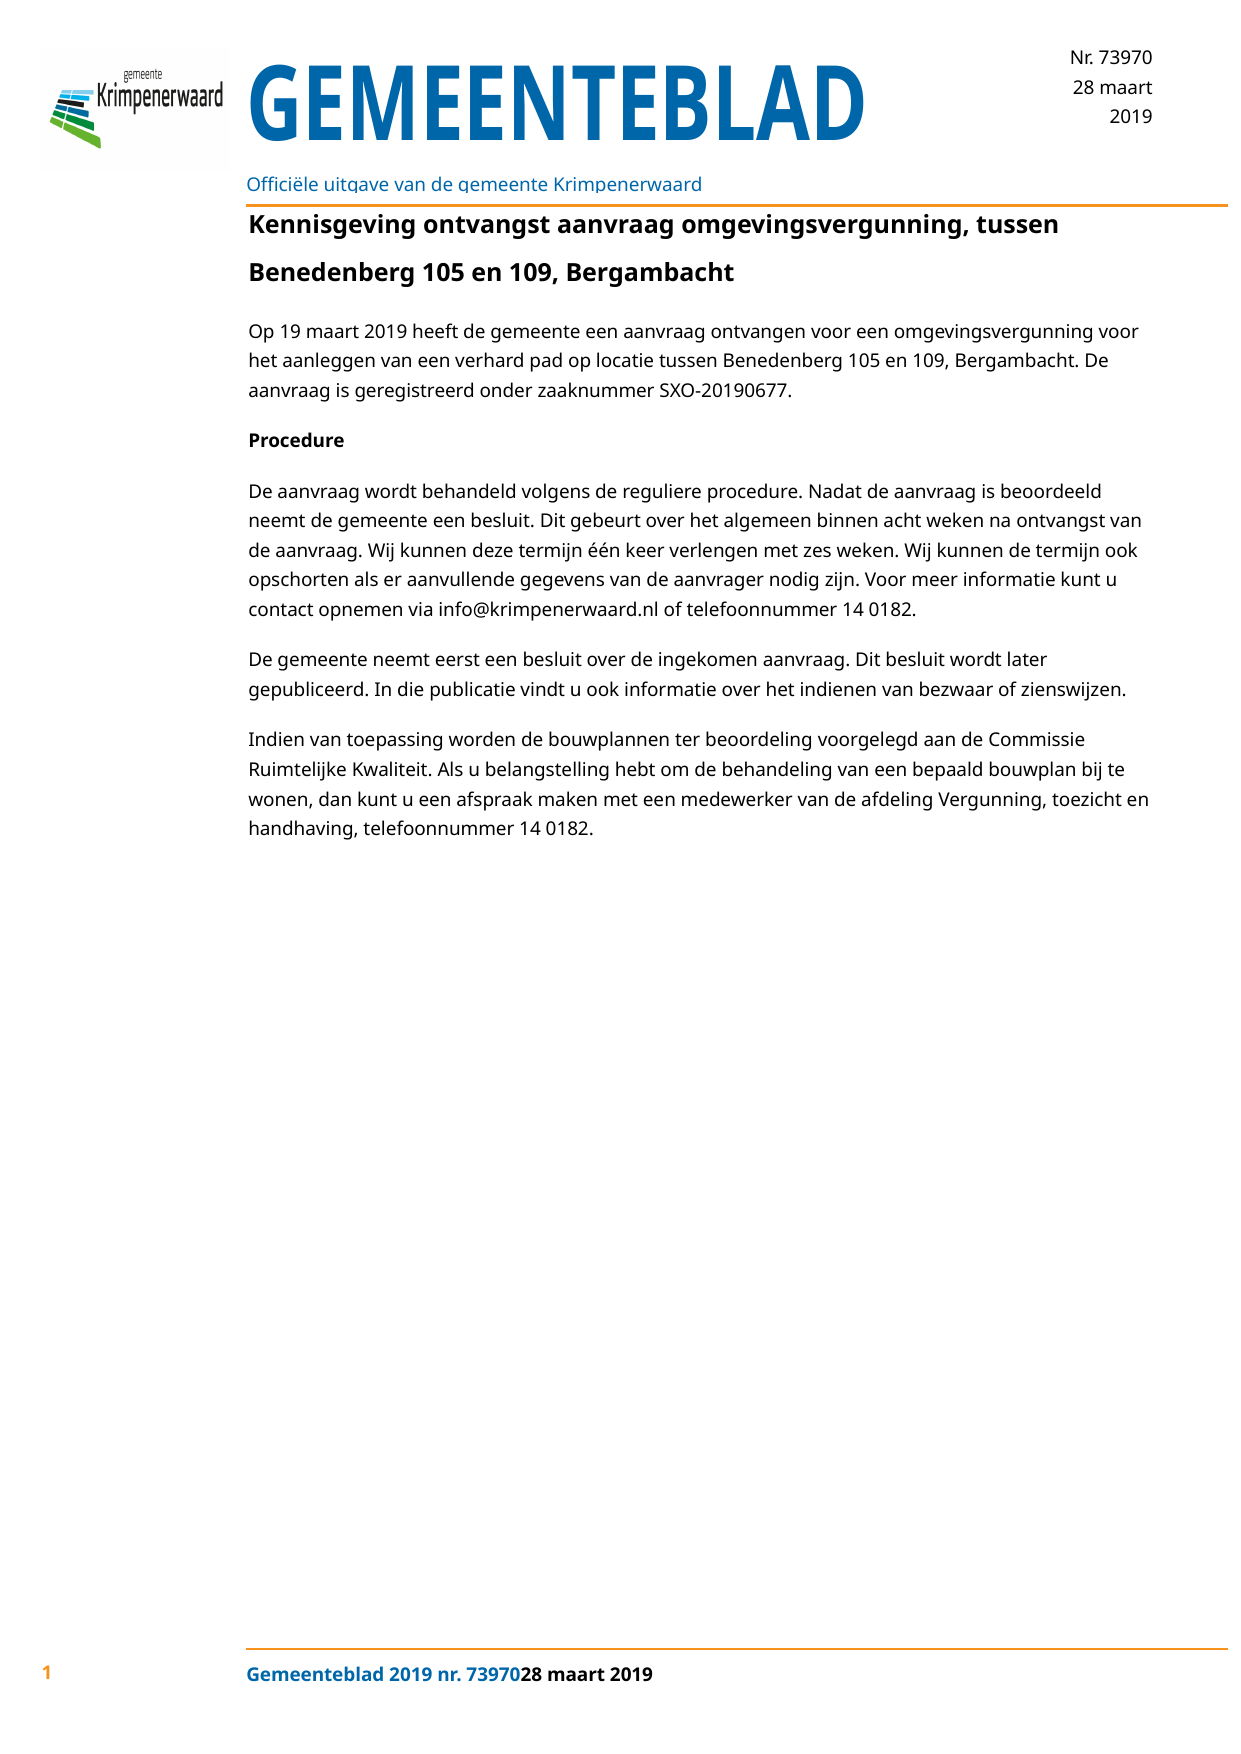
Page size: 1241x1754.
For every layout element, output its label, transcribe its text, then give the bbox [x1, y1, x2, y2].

text Procedure [248, 427, 1152, 453]
text Op 19 maart 2019 heeft de gemeente een aanvraag ontvangen voor een omgevingsvergunning voor het aanleggen van een verhard pad op locatie tussen Benedenberg 105 en 109, Bergambacht. De aanvraag is geregistreerd onder zaaknummer SXO-20190677. [248, 318, 1152, 403]
text Indien van toepassing worden de bouwplannen ter beoordeling voorgelegd aan de Commissie Ruimtelijke Kwaliteit. Als u belangstelling hebt om de behandeling van een bepaald bouwplan bij te wonen, dan kunt u een afspraak maken met een medewerker van de afdeling Vergunning, toezicht en handhaving, telefoonnummer 14 0182. [248, 727, 1152, 841]
text Kennisgeving ontvangst aanvraag omgevingsvergunning, tussen Benedenberg 105 en 109, Bergambacht [248, 207, 1152, 288]
text De gemeente neemt eerst een besluit over de ingekomen aanvraag. Dit besluit wordt later gepubliceerd. In die publicatie vindt u ook informatie over het indienen van bezwaar of zienswijzen. [248, 647, 1152, 702]
picture [41, 47, 231, 172]
text De aanvraag wordt behandeld volgens de reguliere procedure. Nadat de aanvraag is beoordeeld neemt de gemeente een besluit. Dit gebeurt over het algemeen binnen acht weken na ontvangst van de aanvraag. Wij kunnen deze termijn één keer verlengen met zes weken. Wij kunnen de termijn ook opschorten als er aanvullende gegevens van de aanvrager nodig zijn. Voor meer informatie kunt u contact opnemen via info@krimpenerwaard.nl of telefoonnummer 14 0182. [248, 478, 1152, 622]
